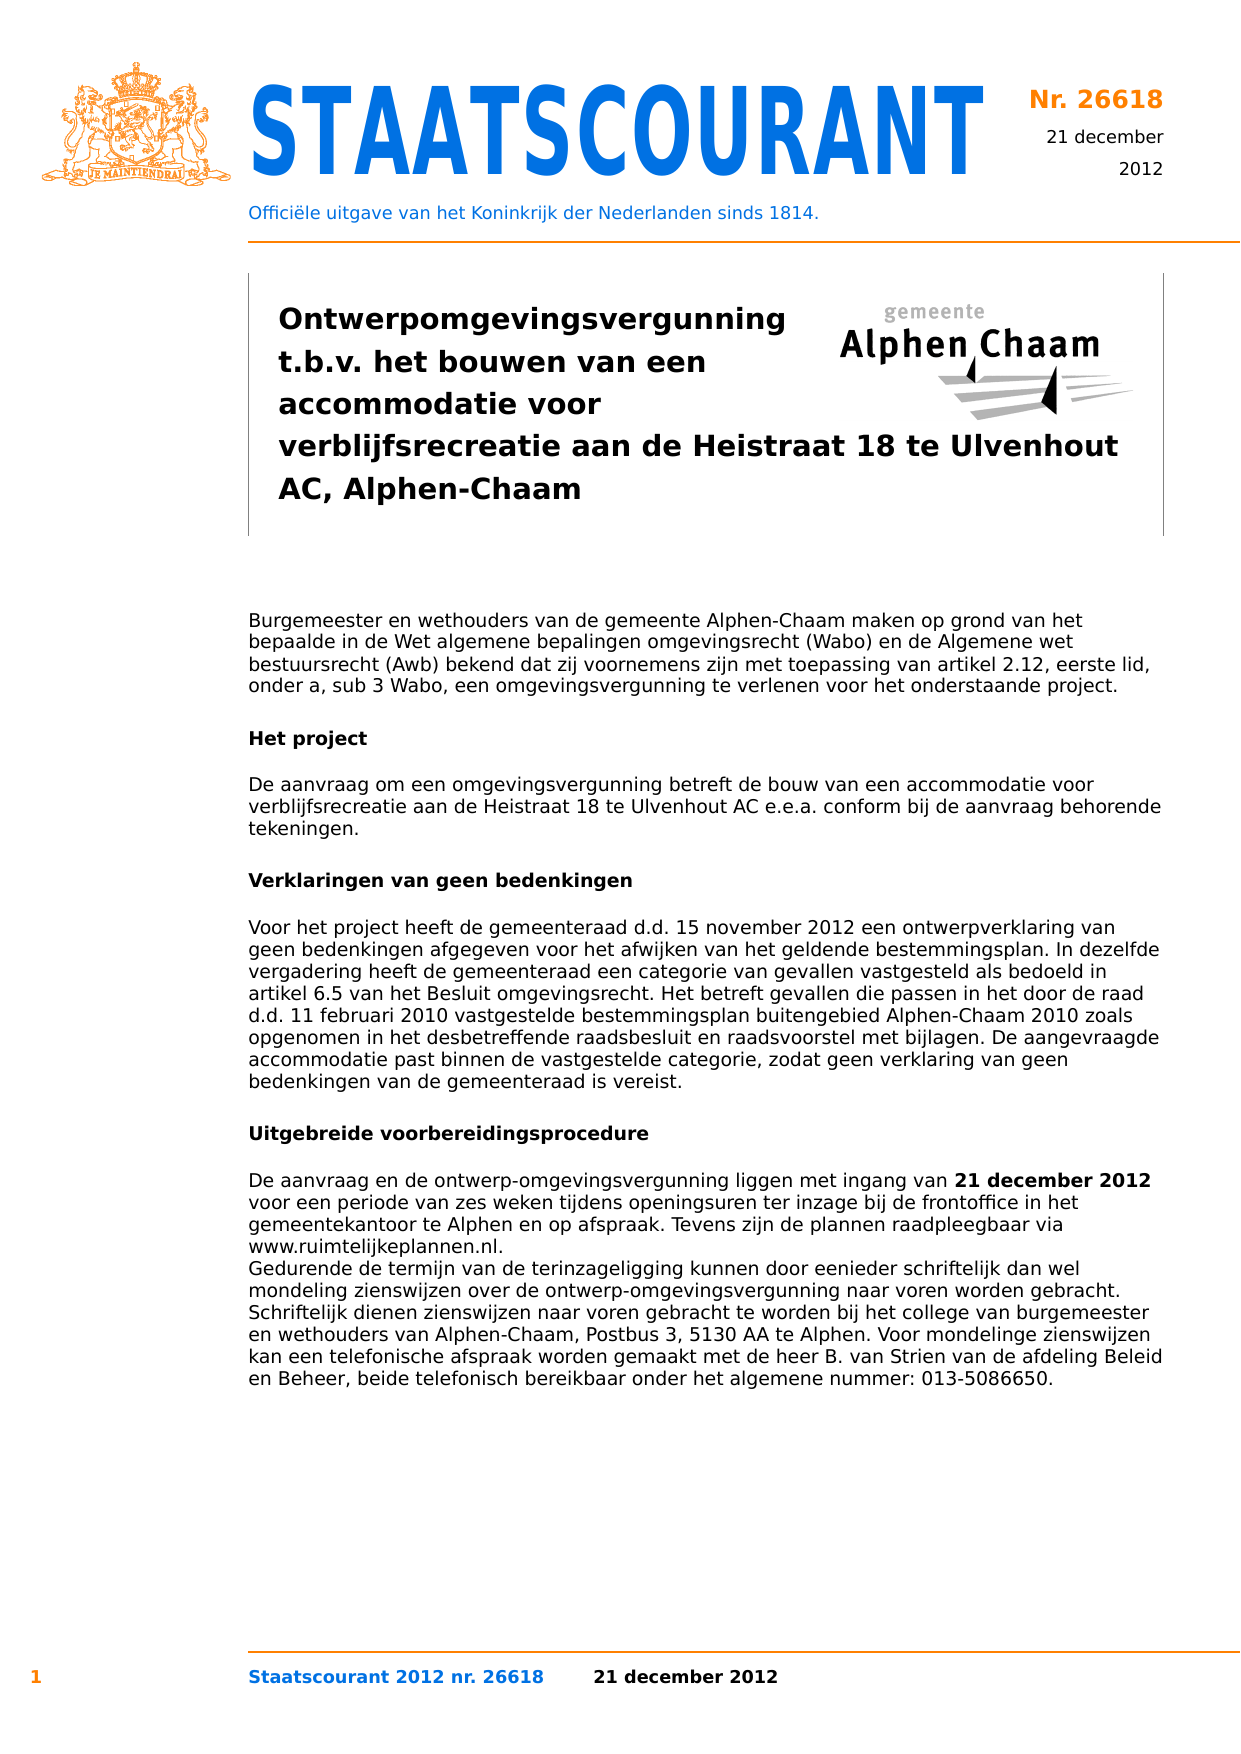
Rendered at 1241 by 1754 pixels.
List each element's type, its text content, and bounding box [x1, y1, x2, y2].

text Gedurende de termijn van de terinzageligging kunnen door eenieder schriftelijk dan wel mondeling zienswijzen over de ontwerp-omgevingsvergunning naar voren worden gebracht. [248, 1258, 1163, 1302]
picture [41, 62, 231, 186]
table_cell 2012 [998, 153, 1240, 203]
picture [838, 302, 1134, 421]
table_header STAATSCOURANT [248, 62, 998, 203]
text De aanvraag en de ontwerp-omgevingsvergunning liggen met ingang van 21 december 2012 voor een periode van zes weken tijdens openingsuren ter inzage bij de frontoffice in het gemeentekantoor te Alphen en op afspraak. Tevens zijn de plannen raadpleegbaar via www.ruimtelijkeplannen.nl. [248, 1170, 1163, 1258]
table_header Nr. 26618 [998, 62, 1240, 121]
table_cell 21 december [998, 121, 1240, 153]
subtitle Ontwerpomgevingsvergunning t.b.v. het bouwen van een accommodatie voor verblijfsrecreatie aan de Heistraat 18 te Ulvenhout AC, Alphen-Chaam [249, 273, 1163, 536]
text Schriftelijk dienen zienswijzen naar voren gebracht te worden bij het college van burgemeester en wethouders van Alphen-Chaam, Postbus 3, 5130 AA te Alphen. Voor mondelinge zienswijzen kan een telefonische afspraak worden gemaakt met de heer B. van Strien van de afdeling Beleid en Beheer, beide telefonisch bereikbaar onder het algemene nummer: 013-5086650. [248, 1302, 1163, 1390]
text De aanvraag om een omgevingsvergunning betreft de bouw van een accommodatie voor verblijfsrecreatie aan de Heistraat 18 te Ulvenhout AC e.e.a. conform bij de aanvraag behorende tekeningen. [248, 774, 1163, 840]
subtitle Het project [248, 727, 1163, 749]
text Voor het project heeft de gemeenteraad d.d. 15 november 2012 een ontwerpverklaring van geen bedenkingen afgegeven voor het afwijken van het geldende bestemmingsplan. In dezelfde vergadering heeft de gemeenteraad een categorie van gevallen vastgesteld als bedoeld in artikel 6.5 van het Besluit omgevingsrecht. Het betreft gevallen die passen in het door de raad d.d. 11 februari 2010 vastgestelde bestemmingsplan buitengebied Alphen-Chaam 2010 zoals opgenomen in het desbetreffende raadsbesluit en raadsvoorstel met bijlagen. De aangevraagde accommodatie past binnen de vastgestelde categorie, zodat geen verklaring van geen bedenkingen van de gemeenteraad is vereist. [248, 917, 1163, 1093]
subtitle Uitgebreide voorbereidingsprocedure [248, 1123, 1163, 1145]
table_header [25, 62, 248, 241]
subtitle Verklaringen van geen bedenkingen [248, 870, 1163, 892]
text Burgemeester en wethouders van de gemeente Alphen-Chaam maken op grond van het bepaalde in de Wet algemene bepalingen omgevingsrecht (Wabo) en de Algemene wet bestuursrecht (Awb) bekend dat zij voornemens zijn met toepassing van artikel 2.12, eerste lid, onder a, sub 3 Wabo, een omgevingsvergunning te verlenen voor het onderstaande project. [248, 609, 1163, 697]
table_cell Officiële uitgave van het Koninkrijk der Nederlanden sinds 1814. [248, 203, 1240, 241]
